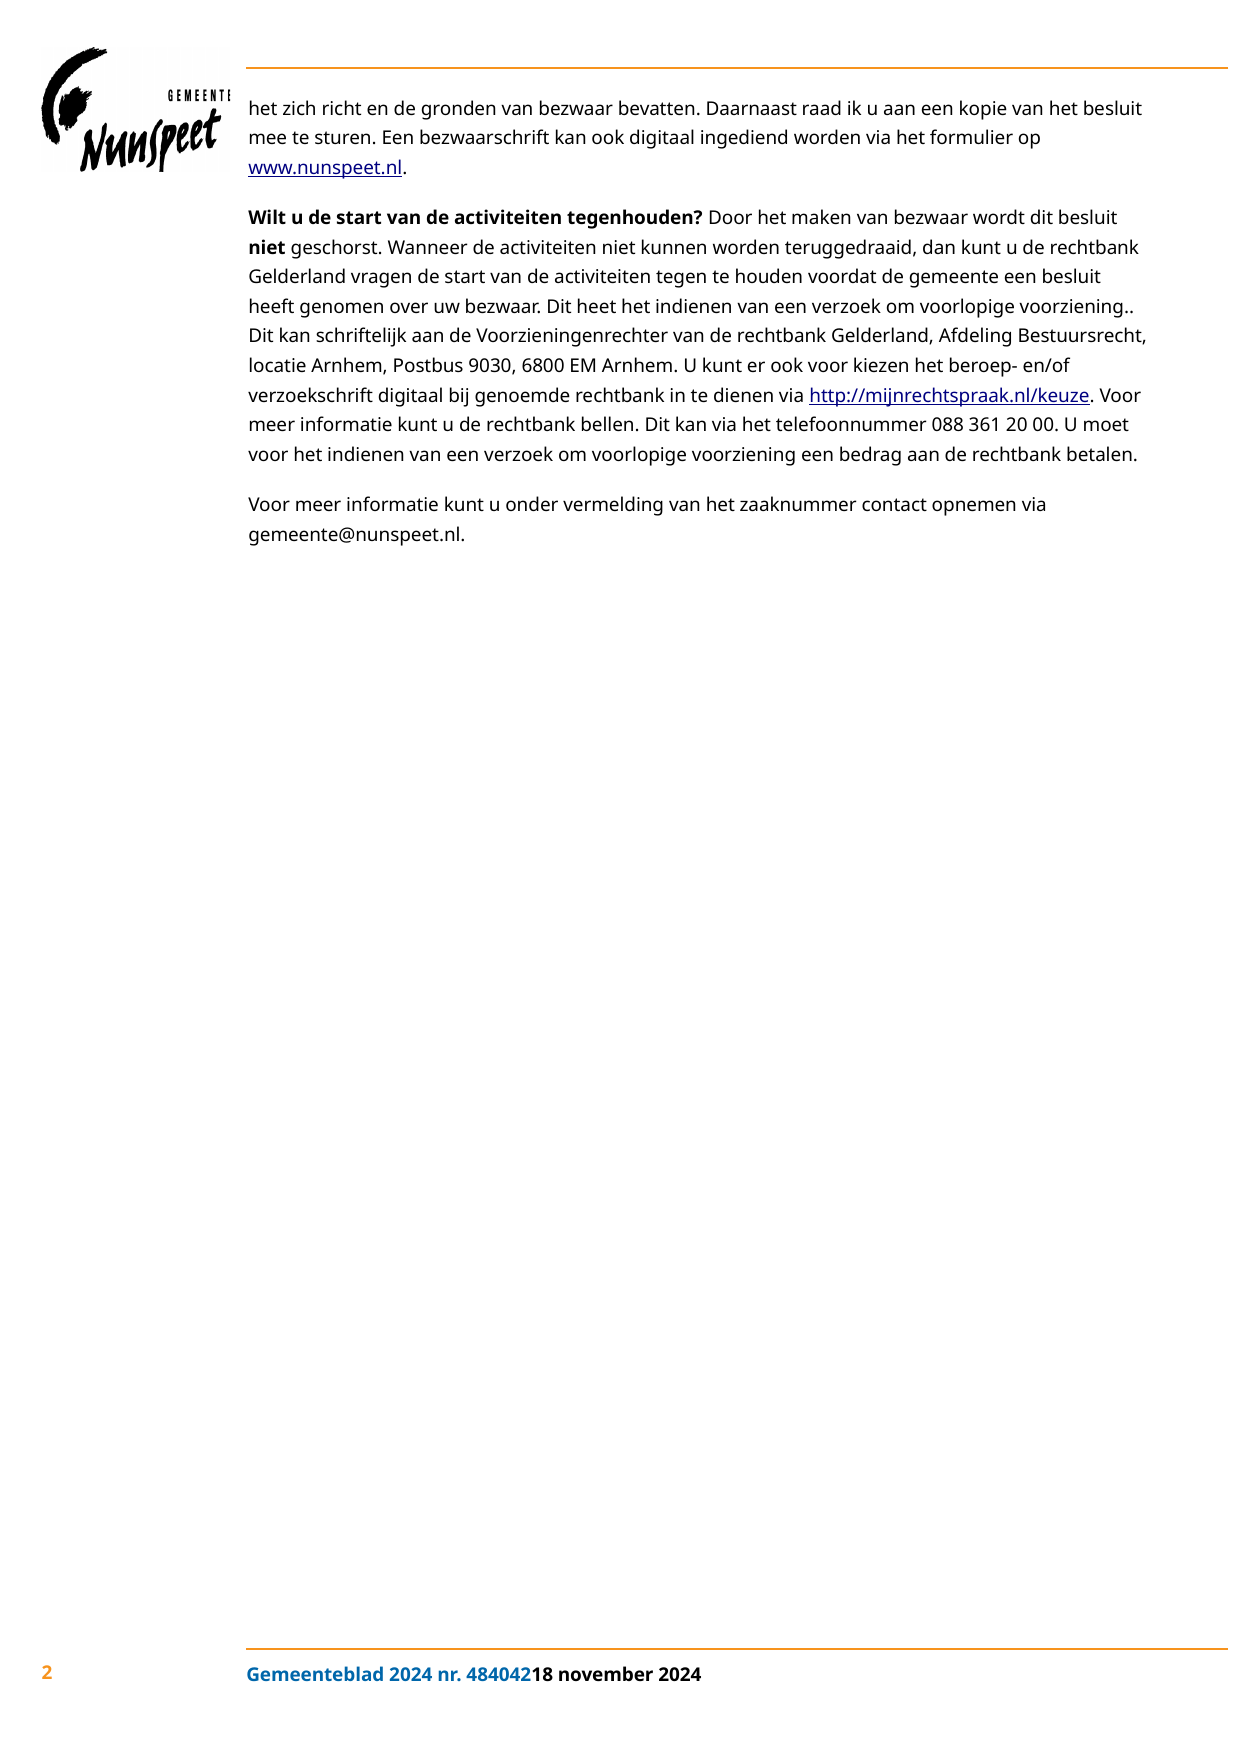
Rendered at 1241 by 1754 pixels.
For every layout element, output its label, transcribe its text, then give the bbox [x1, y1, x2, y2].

text het zich richt en de gronden van bezwaar bevatten. Daarnaast raad ik u aan een kopie van het besluit mee te sturen. Een bezwaarschrift kan ook digitaal ingediend worden via het formulier op www.nunspeet.nl. [248, 95, 1152, 180]
text Wilt u de start van de activiteiten tegenhouden? Door het maken van bezwaar wordt dit besluit niet geschorst. Wanneer de activiteiten niet kunnen worden teruggedraaid, dan kunt u de rechtbank Gelderland vragen de start van de activiteiten tegen te houden voordat de gemeente een besluit heeft genomen over uw bezwaar. Dit heet het indienen van een verzoek om voorlopige voorziening.. Dit kan schriftelijk aan de Voorzieningenrechter van de rechtbank Gelderland, Afdeling Bestuursrecht, locatie Arnhem, Postbus 9030, 6800 EM Arnhem. U kunt er ook voor kiezen het beroep- en/of verzoekschrift digitaal bij genoemde rechtbank in te dienen via http://mijnrechtspraak.nl/keuze. Voor meer informatie kunt u de rechtbank bellen. Dit kan via het telefoonnummer 088 361 20 00. U moet voor het indienen van een verzoek om voorlopige voorziening een bedrag aan de rechtbank betalen. [248, 204, 1152, 467]
text Voor meer informatie kunt u onder vermelding van het zaaknummer contact opnemen via gemeente@nunspeet.nl. [248, 491, 1152, 547]
picture [41, 47, 231, 172]
